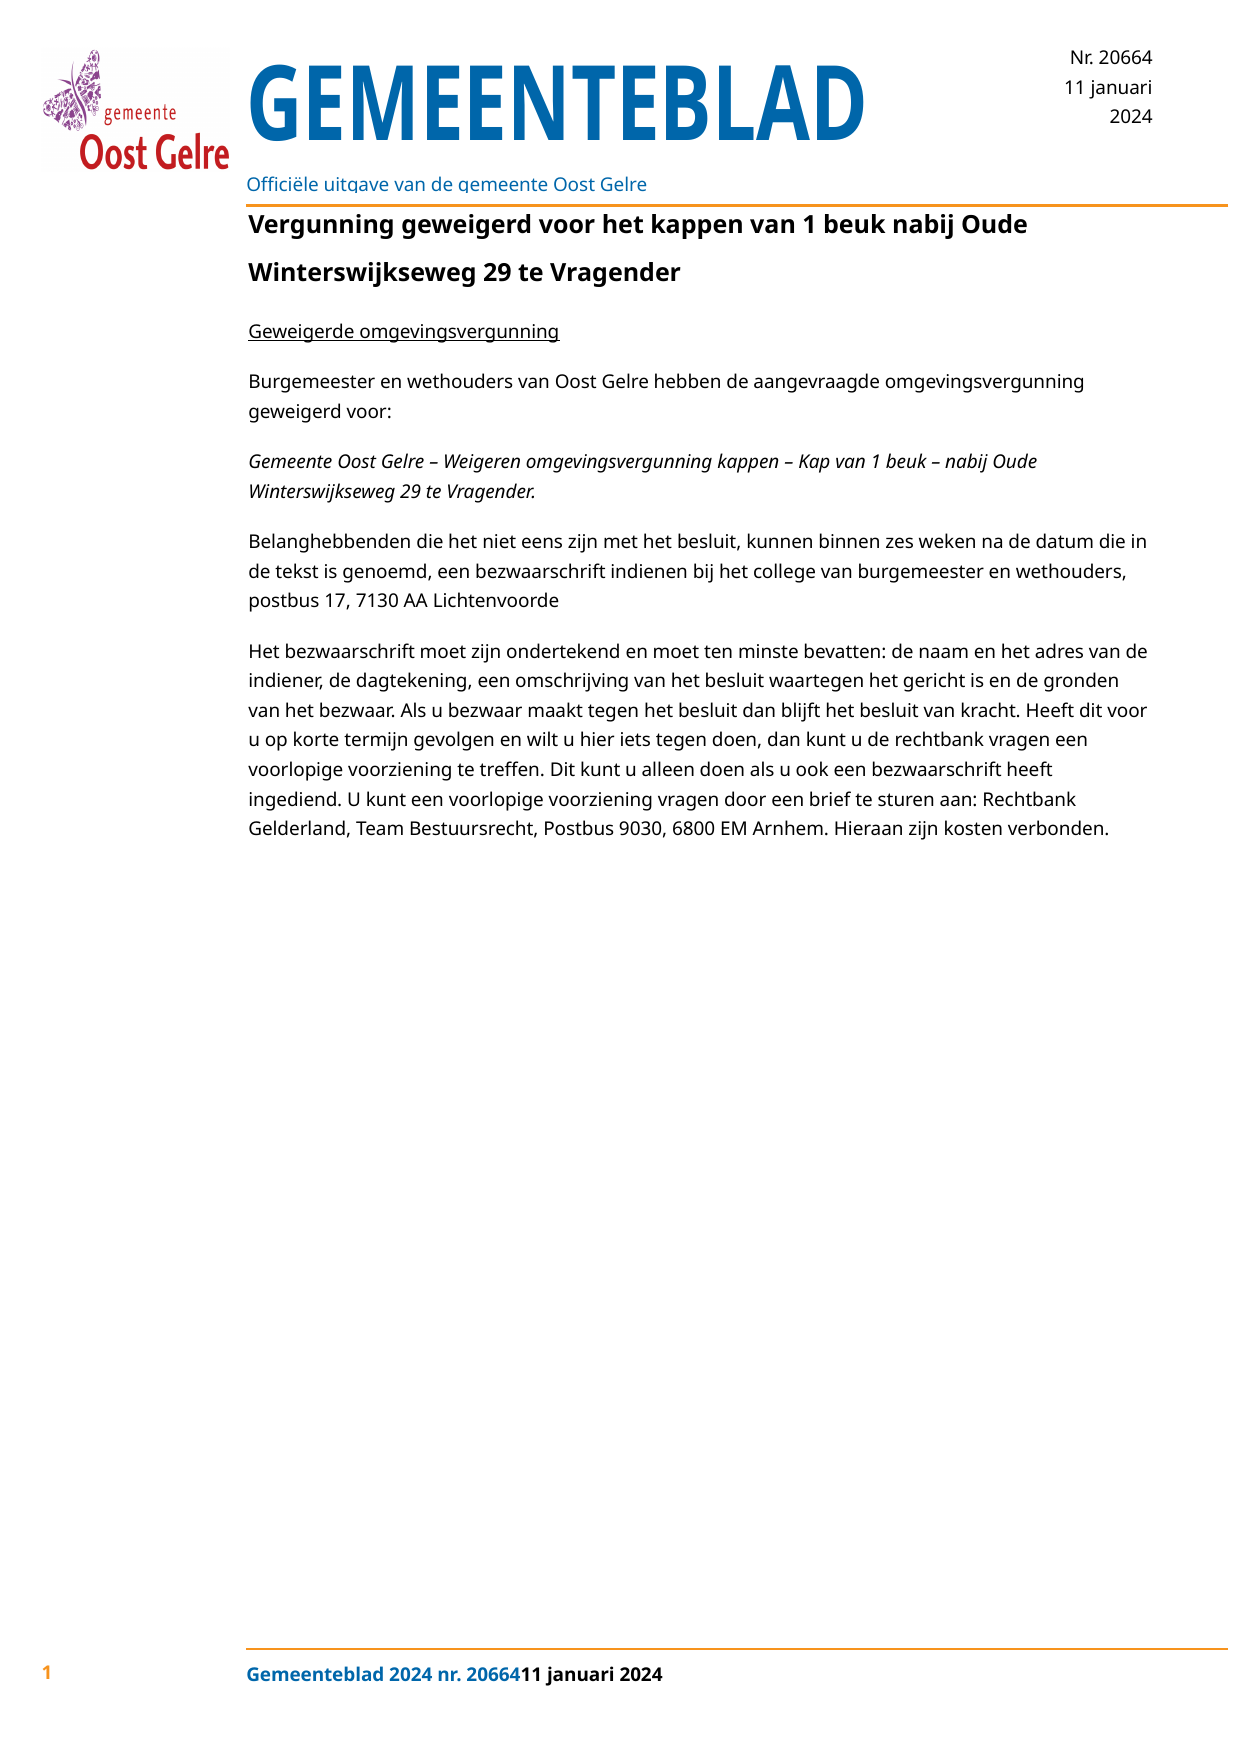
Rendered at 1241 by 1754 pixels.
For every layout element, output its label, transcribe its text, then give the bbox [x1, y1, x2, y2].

text Gemeente Oost Gelre – Weigeren omgevingsvergunning kappen – Kap van 1 beuk – nabij Oude Winterswijkseweg 29 te Vragender. [248, 448, 1152, 504]
text Burgemeester en wethouders van Oost Gelre hebben de aangevraagde omgevingsvergunning geweigerd voor: [248, 368, 1152, 424]
text Het bezwaarschrift moet zijn ondertekend en moet ten minste bevatten: de naam en het adres van de indiener, de dagtekening, een omschrijving van het besluit waartegen het gericht is en de gronden van het bezwaar. Als u bezwaar maakt tegen het besluit dan blijft het besluit van kracht. Heeft dit voor u op korte termijn gevolgen en wilt u hier iets tegen doen, dan kunt u de rechtbank vragen een voorlopige voorziening te treffen. Dit kunt u alleen doen als u ook een bezwaarschrift heeft ingediend. U kunt een voorlopige voorziening vragen door een brief te sturen aan: Rechtbank Gelderland, Team Bestuursrecht, Postbus 9030, 6800 EM Arnhem. Hieraan zijn kosten verbonden. [248, 638, 1152, 841]
picture [41, 47, 231, 172]
text Belanghebbenden die het niet eens zijn met het besluit, kunnen binnen zes weken na de datum die in de tekst is genoemd, een bezwaarschrift indienen bij het college van burgemeester en wethouders, postbus 17, 7130 AA Lichtenvoorde [248, 528, 1152, 613]
text Vergunning geweigerd voor het kappen van 1 beuk nabij Oude Winterswijkseweg 29 te Vragender [248, 207, 1152, 288]
text Geweigerde omgevingsvergunning [248, 318, 1152, 344]
